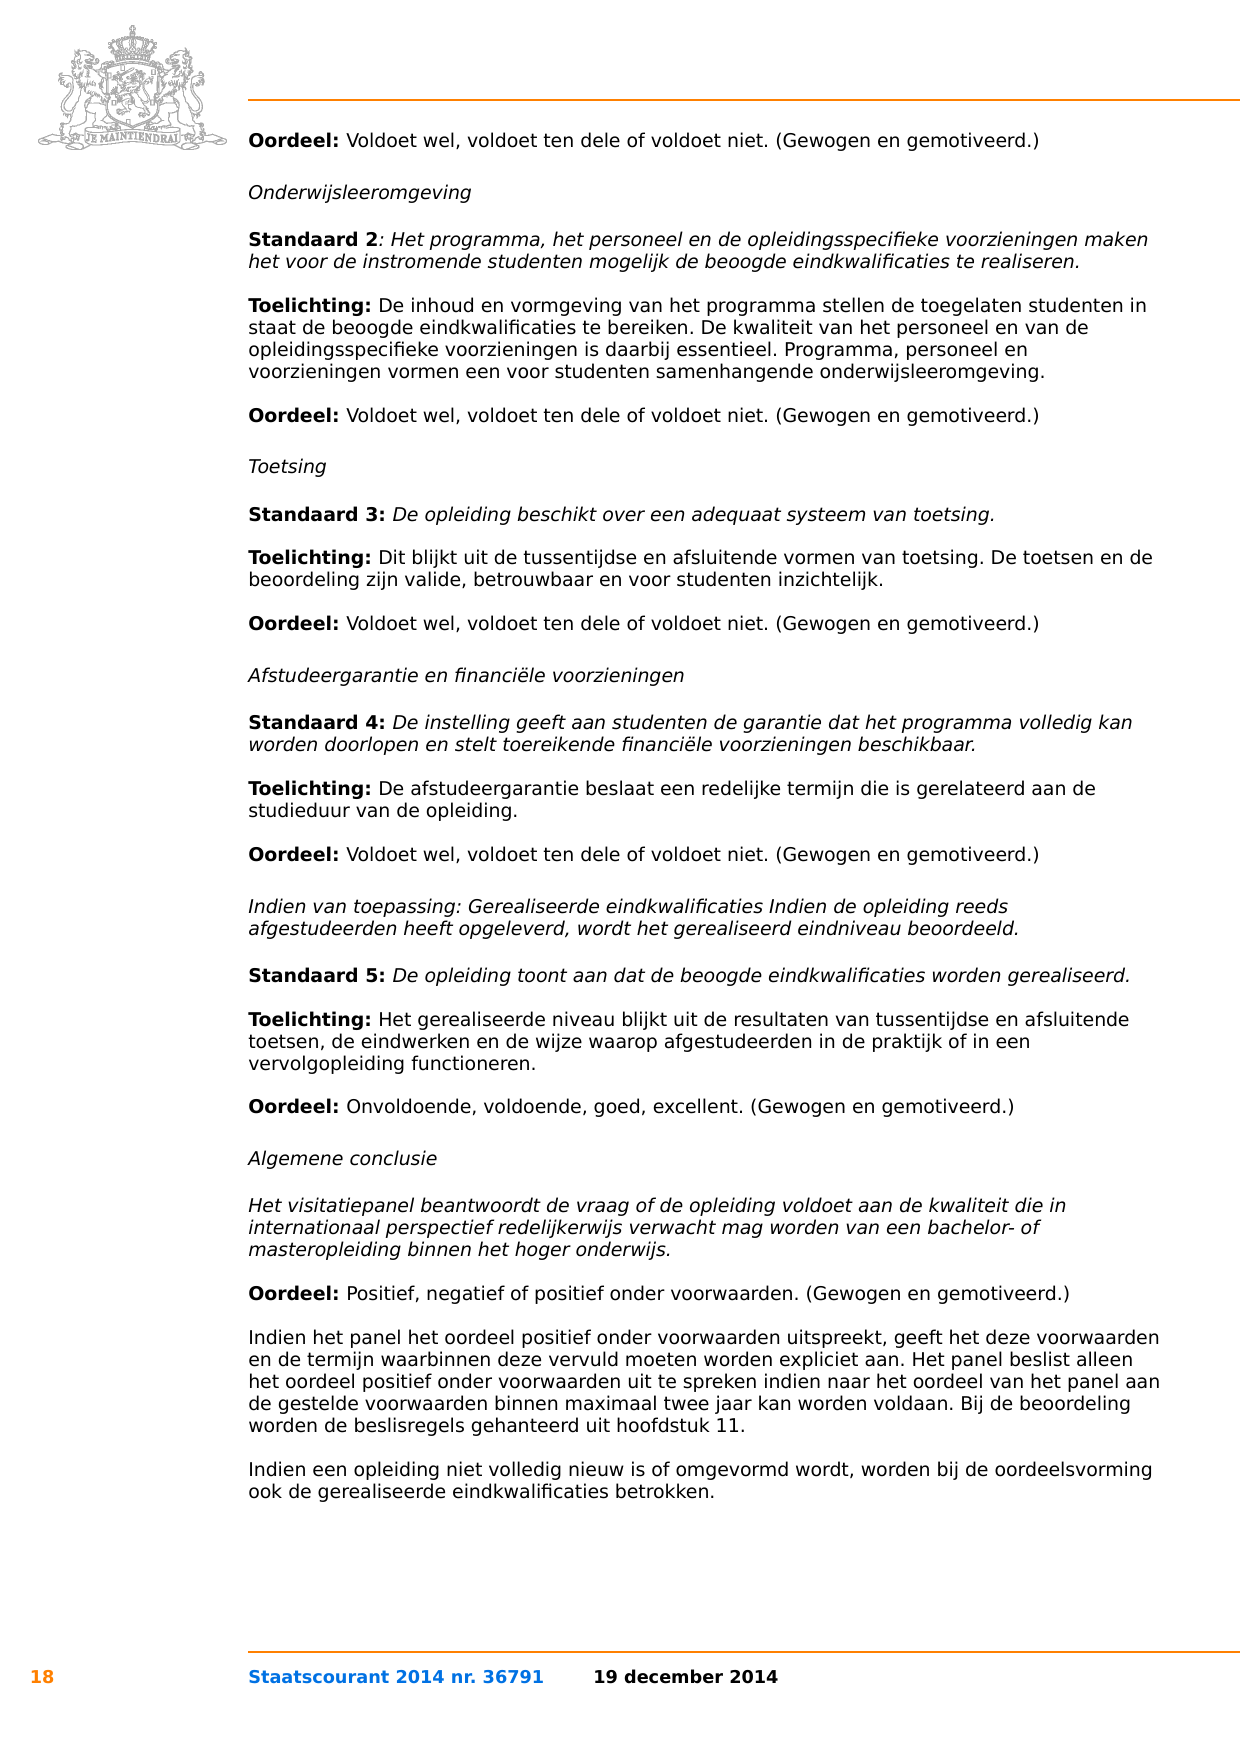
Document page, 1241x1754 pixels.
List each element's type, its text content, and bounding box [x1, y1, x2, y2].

subtitle Afstudeergarantie en financiële voorzieningen [248, 665, 1163, 687]
text Oordeel: Positief, negatief of positief onder voorwaarden. (Gewogen en gemotiveerd.) [248, 1283, 1163, 1305]
text Toelichting: De afstudeergarantie beslaat een redelijke termijn die is gerelateerd aan de studieduur van de opleiding. [248, 778, 1163, 822]
subtitle Onderwijsleeromgeving [248, 182, 1163, 204]
subtitle Toetsing [248, 456, 1163, 478]
text Indien een opleiding niet volledig nieuw is of omgevormd wordt, worden bij de oordeelsvorming ook de gerealiseerde eindkwalificaties betrokken. [248, 1459, 1163, 1503]
text Standaard 4: De instelling geeft aan studenten de garantie dat het programma volledig kan worden doorlopen en stelt toereikende financiële voorzieningen beschikbaar. [248, 712, 1163, 756]
subtitle Algemene conclusie [248, 1148, 1163, 1170]
text Het visitatiepanel beantwoordt de vraag of de opleiding voldoet aan de kwaliteit die in internationaal perspectief redelijkerwijs verwacht mag worden van een bachelor- of masteropleiding binnen het hoger onderwijs. [248, 1195, 1163, 1261]
text Toelichting: Het gerealiseerde niveau blijkt uit de resultaten van tussentijdse en afsluitende toetsen, de eindwerken en de wijze waarop afgestudeerden in de praktijk of in een vervolgopleiding functioneren. [248, 1008, 1163, 1074]
text Standaard 3: De opleiding beschikt over een adequaat systeem van toetsing. [248, 503, 1163, 525]
subtitle Indien van toepassing: Gerealiseerde eindkwalificaties Indien de opleiding reeds afgestudeerden heeft opgeleverd, wordt het gerealiseerd eindniveau beoordeeld. [248, 896, 1163, 940]
text Indien het panel het oordeel positief onder voorwaarden uitspreekt, geeft het deze voorwaarden en de termijn waarbinnen deze vervuld moeten worden expliciet aan. Het panel beslist alleen het oordeel positief onder voorwaarden uit te spreken indien naar het oordeel van het panel aan de gestelde voorwaarden binnen maximaal twee jaar kan worden voldaan. Bij de beoordeling worden de beslisregels gehanteerd uit hoofdstuk 11. [248, 1327, 1163, 1437]
text Standaard 2: Het programma, het personeel en de opleidingsspecifieke voorzieningen maken het voor de instromende studenten mogelijk de beoogde eindkwalificaties te realiseren. [248, 229, 1163, 273]
text Toelichting: Dit blijkt uit de tussentijdse en afsluitende vormen van toetsing. De toetsen en de beoordeling zijn valide, betrouwbaar en voor studenten inzichtelijk. [248, 547, 1163, 591]
picture [38, 25, 227, 150]
text Oordeel: Onvoldoende, voldoende, goed, excellent. (Gewogen en gemotiveerd.) [248, 1096, 1163, 1118]
text Oordeel: Voldoet wel, voldoet ten dele of voldoet niet. (Gewogen en gemotiveerd.) [248, 844, 1163, 866]
text Oordeel: Voldoet wel, voldoet ten dele of voldoet niet. (Gewogen en gemotiveerd.) [248, 613, 1163, 635]
text Oordeel: Voldoet wel, voldoet ten dele of voldoet niet. (Gewogen en gemotiveerd.) [248, 404, 1163, 426]
text Standaard 5: De opleiding toont aan dat de beoogde eindkwalificaties worden gerealiseerd. [248, 965, 1163, 987]
text Oordeel: Voldoet wel, voldoet ten dele of voldoet niet. (Gewogen en gemotiveerd.) [248, 130, 1163, 152]
text Toelichting: De inhoud en vormgeving van het programma stellen de toegelaten studenten in staat de beoogde eindkwalificaties te bereiken. De kwaliteit van het personeel en van de opleidingsspecifieke voorzieningen is daarbij essentieel. Programma, personeel en voorzieningen vormen een voor studenten samenhangende onderwijsleeromgeving. [248, 295, 1163, 383]
